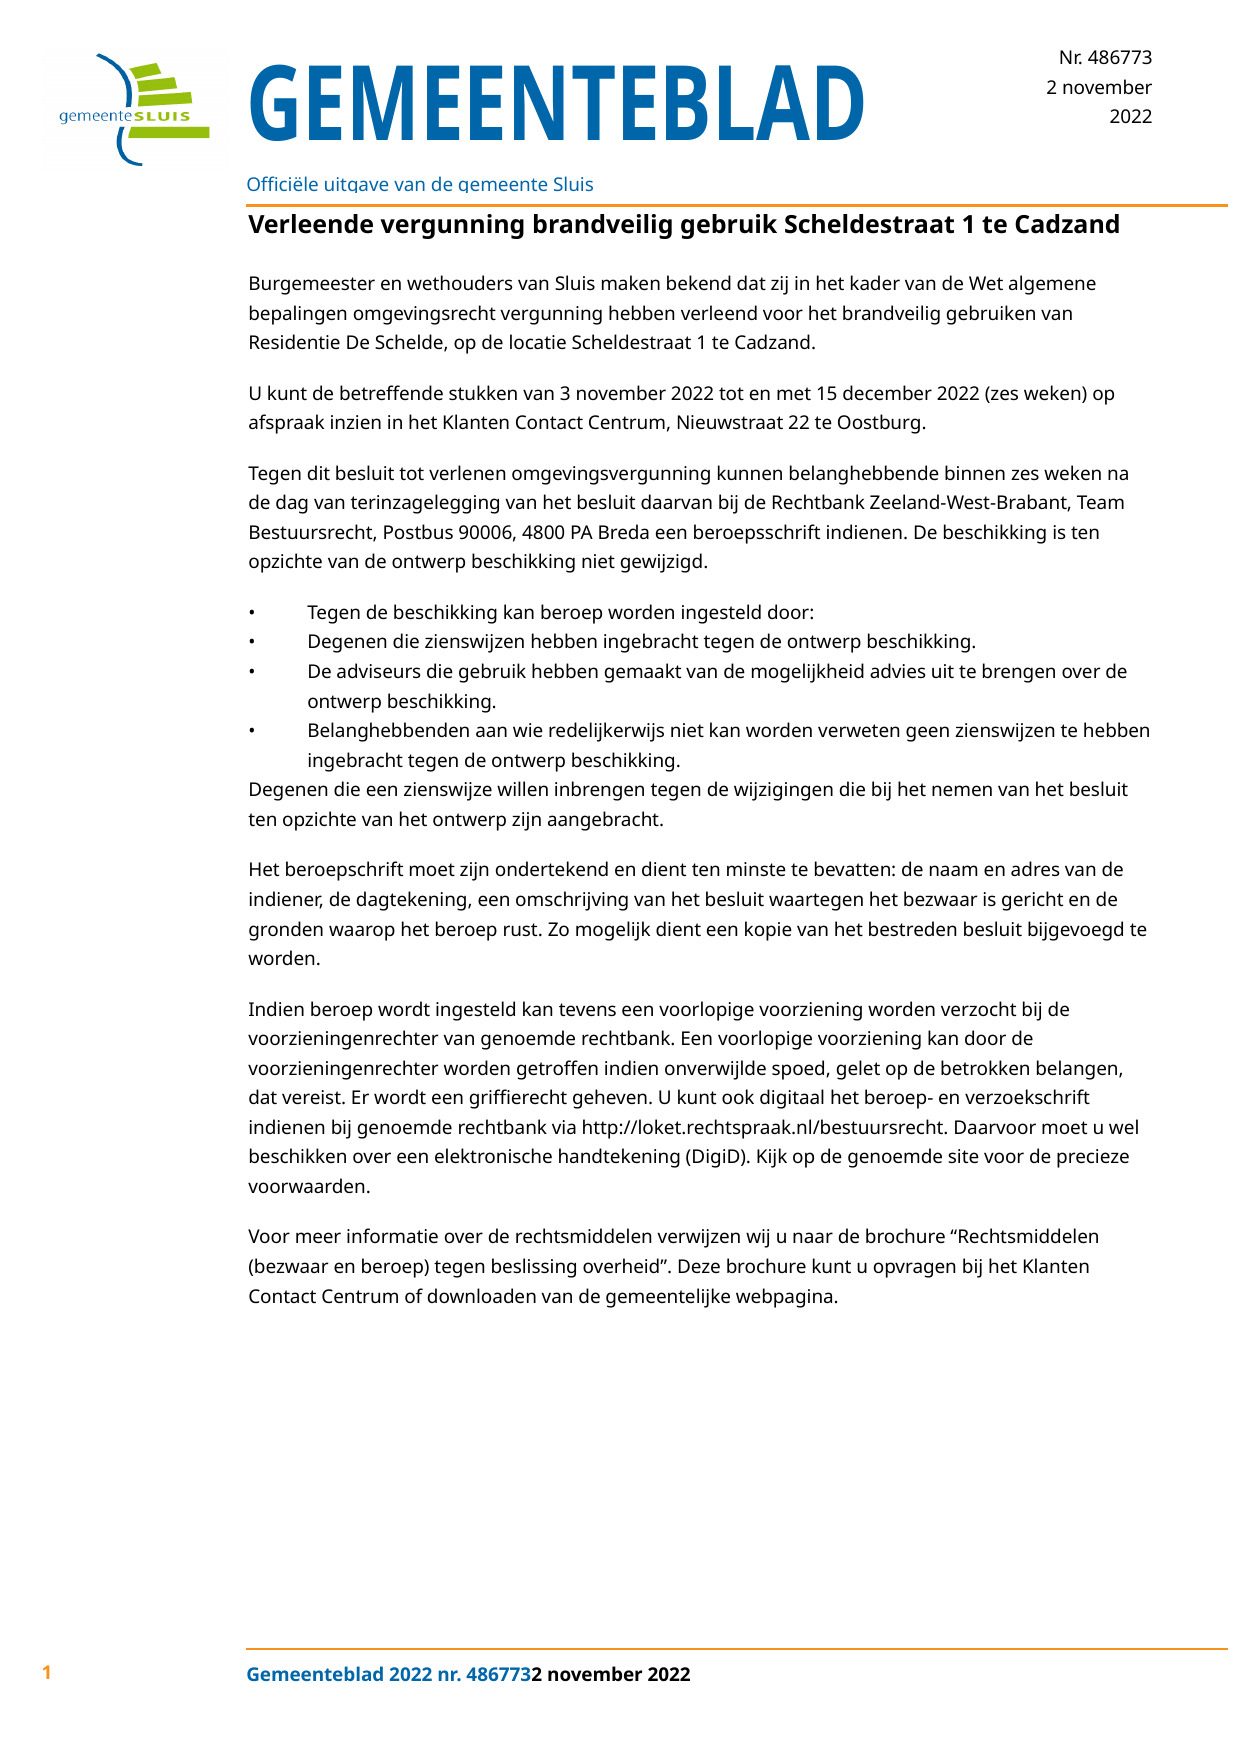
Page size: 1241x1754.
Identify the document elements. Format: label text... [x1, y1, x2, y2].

list De adviseurs die gebruik hebben gemaakt van de mogelijkheid advies uit te brengen over de ontwerp beschikking. [248, 658, 1152, 713]
text Voor meer informatie over de rechtsmiddelen verwijzen wij u naar de brochure “Rechtsmiddelen (bezwaar en beroep) tegen beslissing overheid”. Deze brochure kunt u opvragen bij het Klanten Contact Centrum of downloaden van de gemeentelijke webpagina. [248, 1224, 1152, 1308]
text Burgemeester en wethouders van Sluis maken bekend dat zij in het kader van de Wet algemene bepalingen omgevingsrecht vergunning hebben verleend voor het brandveilig gebruiken van Residentie De Schelde, op de locatie Scheldestraat 1 te Cadzand. [248, 270, 1152, 355]
list Tegen de beschikking kan beroep worden ingesteld door: [248, 599, 1152, 625]
text Degenen die een zienswijze willen inbrengen tegen de wijzigingen die bij het nemen van het besluit ten opzichte van het ontwerp zijn aangebracht. [248, 777, 1152, 832]
text Indien beroep wordt ingesteld kan tevens een voorlopige voorziening worden verzocht bij de voorzieningenrechter van genoemde rechtbank. Een voorlopige voorziening kan door de voorzieningenrechter worden getroffen indien onverwijlde spoed, gelet op de betrokken belangen, dat vereist. Er wordt een griffierecht geheven. U kunt ook digitaal het beroep- en verzoekschrift indienen bij genoemde rechtbank via http://loket.rechtspraak.nl/bestuursrecht. Daarvoor moet u wel beschikken over een elektronische handtekening (DigiD). Kijk op de genoemde site voor de precieze voorwaarden. [248, 996, 1152, 1199]
list Belanghebbenden aan wie redelijkerwijs niet kan worden verweten geen zienswijzen te hebben ingebracht tegen de ontwerp beschikking. [248, 717, 1152, 773]
text Verleende vergunning brandveilig gebruik Scheldestraat 1 te Cadzand [248, 207, 1152, 241]
picture [41, 47, 231, 172]
text U kunt de betreffende stukken van 3 november 2022 tot en met 15 december 2022 (zes weken) op afspraak inzien in het Klanten Contact Centrum, Nieuwstraat 22 te Oostburg. [248, 380, 1152, 435]
text Het beroepschrift moet zijn ondertekend en dient ten minste te bevatten: de naam en adres van de indiener, de dagtekening, een omschrijving van het besluit waartegen het bezwaar is gericht en de gronden waarop het beroep rust. Zo mogelijk dient een kopie van het bestreden besluit bijgevoegd te worden. [248, 857, 1152, 971]
text Tegen dit besluit tot verlenen omgevingsvergunning kunnen belanghebbende binnen zes weken na de dag van terinzagelegging van het besluit daarvan bij de Rechtbank Zeeland-West-Brabant, Team Bestuursrecht, Postbus 90006, 4800 PA Breda een beroepsschrift indienen. De beschikking is ten opzichte van de ontwerp beschikking niet gewijzigd. [248, 460, 1152, 574]
list Degenen die zienswijzen hebben ingebracht tegen de ontwerp beschikking. [248, 629, 1152, 654]
